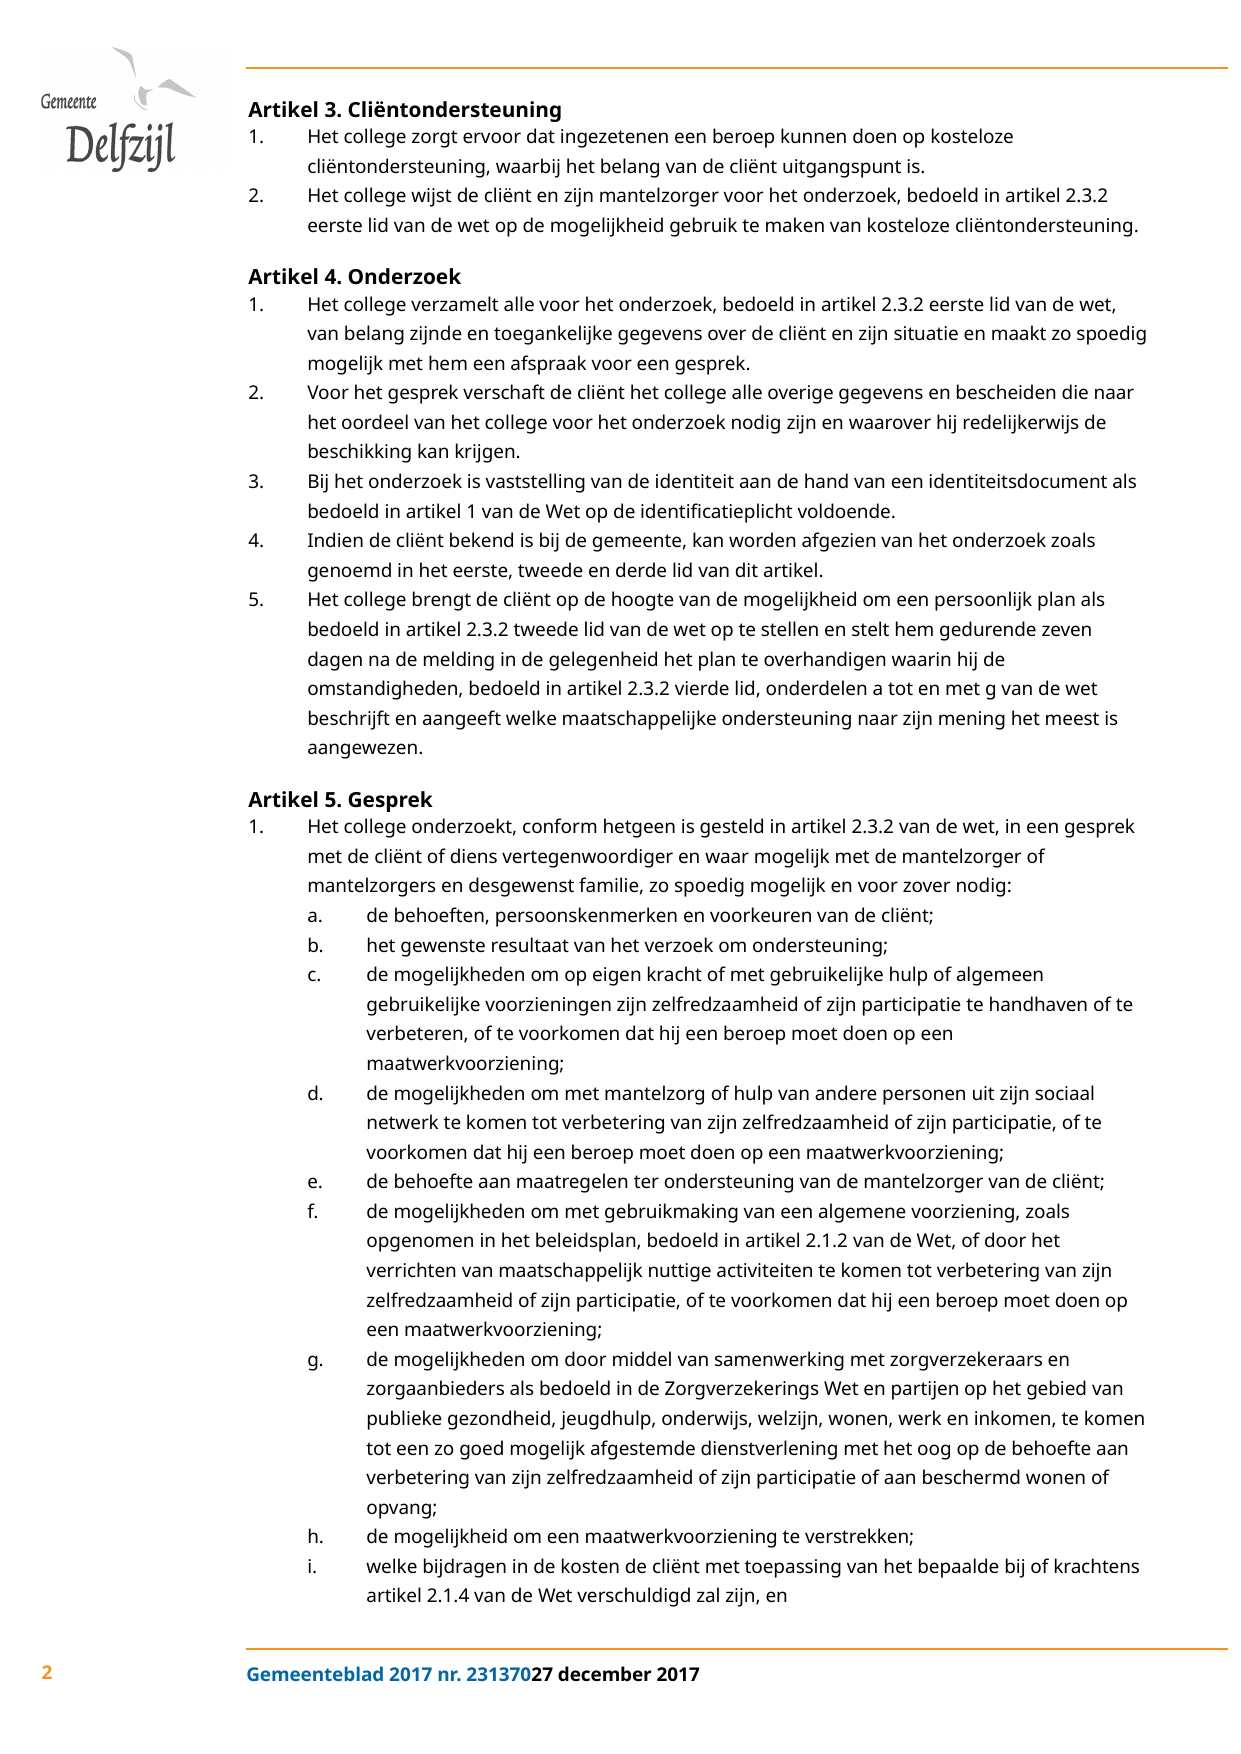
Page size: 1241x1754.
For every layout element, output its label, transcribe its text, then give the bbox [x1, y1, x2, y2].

text Artikel 5. Gesprek [248, 785, 1152, 813]
text Artikel 3. Cliëntondersteuning [248, 95, 1152, 123]
list de mogelijkheden om met mantelzorg of hulp van andere personen uit zijn sociaal netwerk te komen tot verbetering van zijn zelfredzaamheid of zijn participatie, of te voorkomen dat hij een beroep moet doen op een maatwerkvoorziening; [307, 1080, 1152, 1164]
list het gewenste resultaat van het verzoek om ondersteuning; [307, 932, 1152, 957]
list de behoeften, persoonskenmerken en voorkeuren van de cliënt; [307, 902, 1152, 928]
list de mogelijkheden om met gebruikmaking van een algemene voorziening, zoals opgenomen in het beleidsplan, bedoeld in artikel 2.1.2 van de Wet, of door het verrichten van maatschappelijk nuttige activiteiten te komen tot verbetering van zijn zelfredzaamheid of zijn participatie, of te voorkomen dat hij een beroep moet doen op een maatwerkvoorziening; [307, 1198, 1152, 1342]
list de mogelijkheden om op eigen kracht of met gebruikelijke hulp of algemeen gebruikelijke voorzieningen zijn zelfredzaamheid of zijn participatie te handhaven of te verbeteren, of te voorkomen dat hij een beroep moet doen op een maatwerkvoorziening; [307, 961, 1152, 1076]
text Artikel 4. Onderzoek [248, 262, 1152, 291]
list Het college brengt de cliënt op de hoogte van de mogelijkheid om een persoonlijk plan als bedoeld in artikel 2.3.2 tweede lid van de wet op te stellen en stelt hem gedurende zeven dagen na de melding in de gelegenheid het plan te overhandigen waarin hij de omstandigheden, bedoeld in artikel 2.3.2 vierde lid, onderdelen a tot en met g van de wet beschrijft en aangeeft welke maatschappelijke ondersteuning naar zijn mening het meest is aangewezen. [248, 587, 1152, 760]
list Het college onderzoekt, conform hetgeen is gesteld in artikel 2.3.2 van de wet, in een gesprek met de cliënt of diens vertegenwoordiger en waar mogelijk met de mantelzorger of mantelzorgers en desgewenst familie, zo spoedig mogelijk en voor zover nodig: [248, 813, 1152, 898]
list de mogelijkheden om door middel van samenwerking met zorgverzekeraars en zorgaanbieders als bedoeld in de Zorgverzekerings Wet en partijen op het gebied van publieke gezondheid, jeugdhulp, onderwijs, welzijn, wonen, werk en inkomen, te komen tot een zo goed mogelijk afgestemde dienstverlening met het oog op de behoefte aan verbetering van zijn zelfredzaamheid of zijn participatie of aan beschermd wonen of opvang; [307, 1346, 1152, 1519]
list Voor het gesprek verschaft de cliënt het college alle overige gegevens en bescheiden die naar het oordeel van het college voor het onderzoek nodig zijn en waarover hij redelijkerwijs de beschikking kan krijgen. [248, 379, 1152, 464]
list Het college wijst de cliënt en zijn mantelzorger voor het onderzoek, bedoeld in artikel 2.3.2 eerste lid van de wet op de mogelijkheid gebruik te maken van kosteloze cliëntondersteuning. [248, 182, 1152, 238]
list Het college zorgt ervoor dat ingezetenen een beroep kunnen doen op kosteloze cliëntondersteuning, waarbij het belang van de cliënt uitgangspunt is. [248, 123, 1152, 178]
list Bij het onderzoek is vaststelling van de identiteit aan de hand van een identiteitsdocument als bedoeld in artikel 1 van de Wet op de identificatieplicht voldoende. [248, 468, 1152, 524]
list de behoefte aan maatregelen ter ondersteuning van de mantelzorger van de cliënt; [307, 1168, 1152, 1194]
picture [41, 47, 231, 172]
list welke bijdragen in de kosten de cliënt met toepassing van het bepaalde bij of krachtens artikel 2.1.4 van de Wet verschuldigd zal zijn, en [307, 1553, 1152, 1608]
list Het college verzamelt alle voor het onderzoek, bedoeld in artikel 2.3.2 eerste lid van de wet, van belang zijnde en toegankelijke gegevens over de cliënt en zijn situatie en maakt zo spoedig mogelijk met hem een afspraak voor een gesprek. [248, 291, 1152, 376]
list de mogelijkheid om een maatwerkvoorziening te verstrekken; [307, 1523, 1152, 1549]
list Indien de cliënt bekend is bij de gemeente, kan worden afgezien van het onderzoek zoals genoemd in het eerste, tweede en derde lid van dit artikel. [248, 527, 1152, 583]
